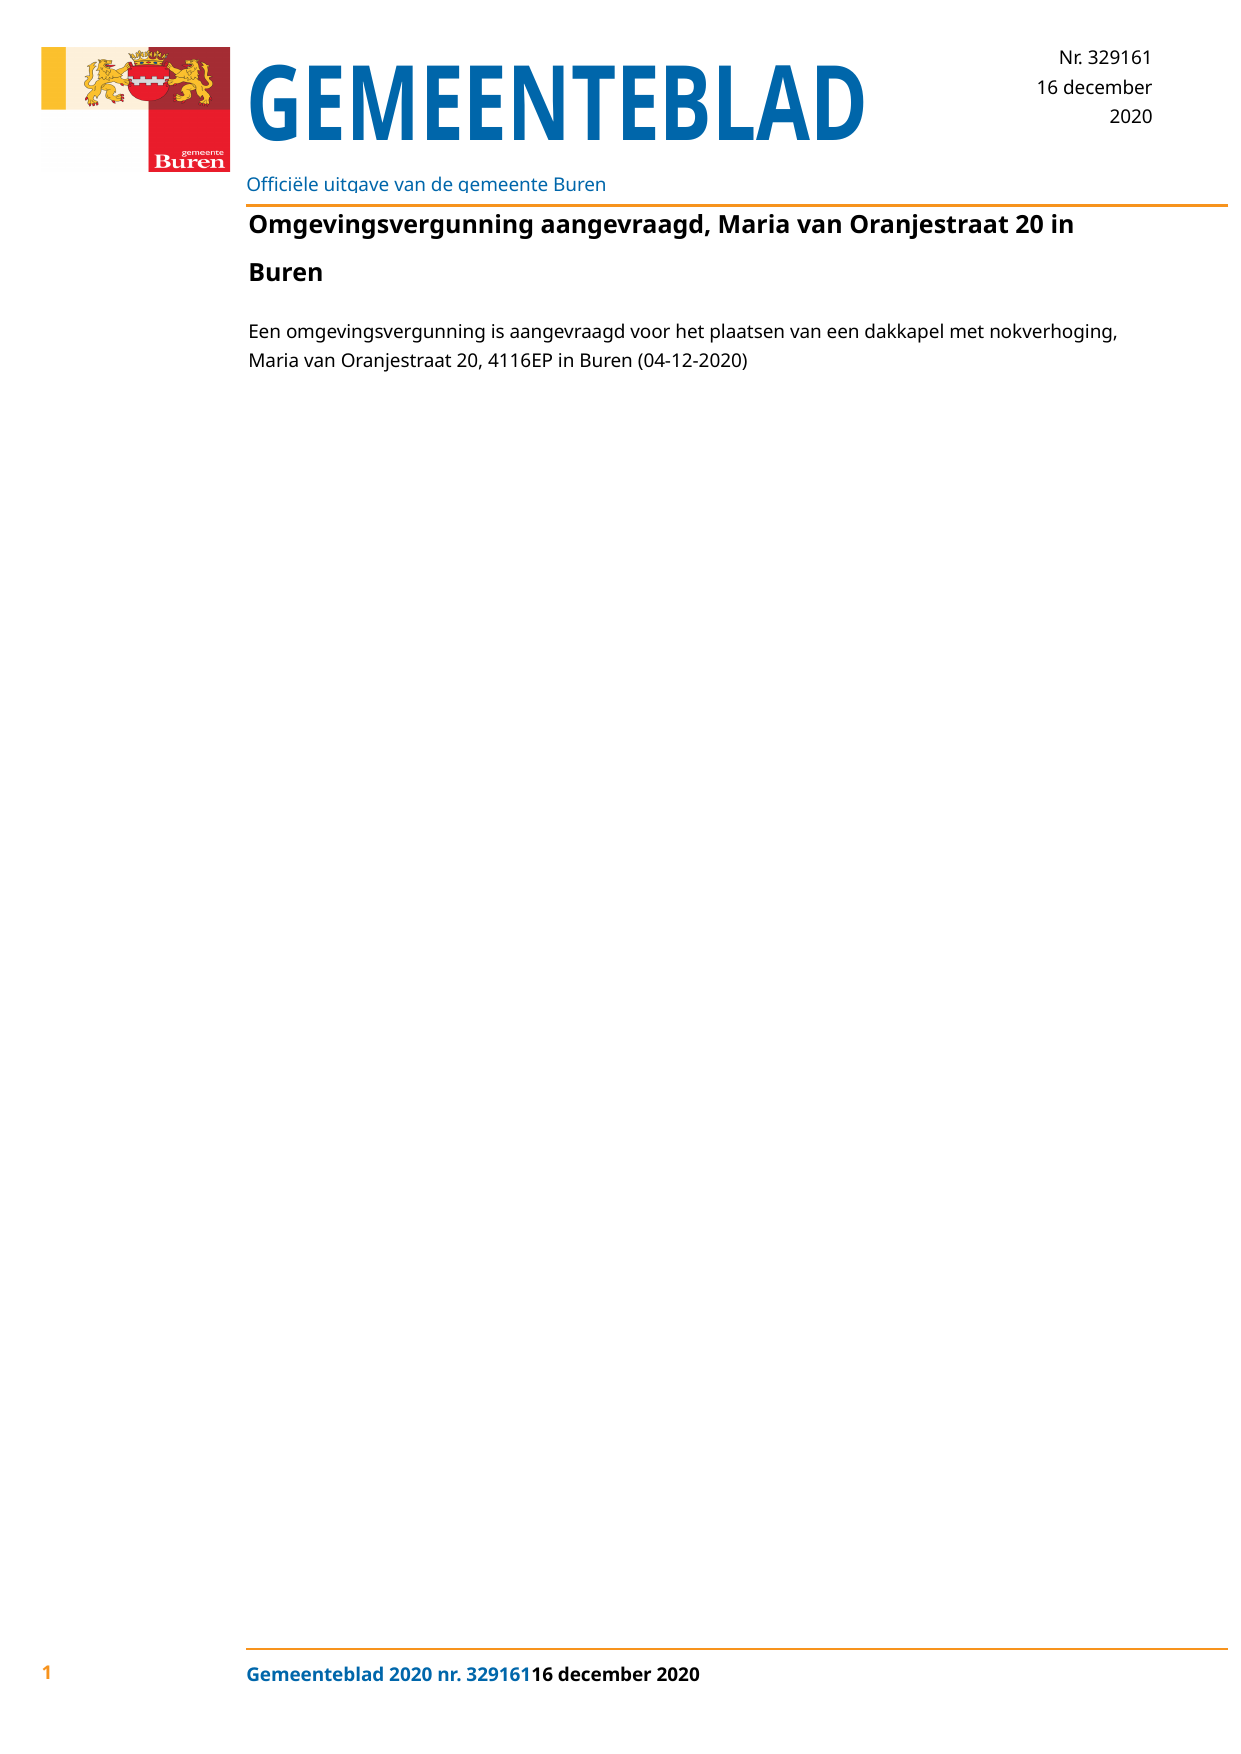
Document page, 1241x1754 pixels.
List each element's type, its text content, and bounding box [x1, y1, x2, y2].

text Een omgevingsvergunning is aangevraagd voor het plaatsen van een dakkapel met nokverhoging, Maria van Oranjestraat 20, 4116EP in Buren (04-12-2020) [248, 318, 1152, 373]
text Omgevingsvergunning aangevraagd, Maria van Oranjestraat 20 in Buren [248, 207, 1152, 288]
picture [41, 47, 231, 172]
